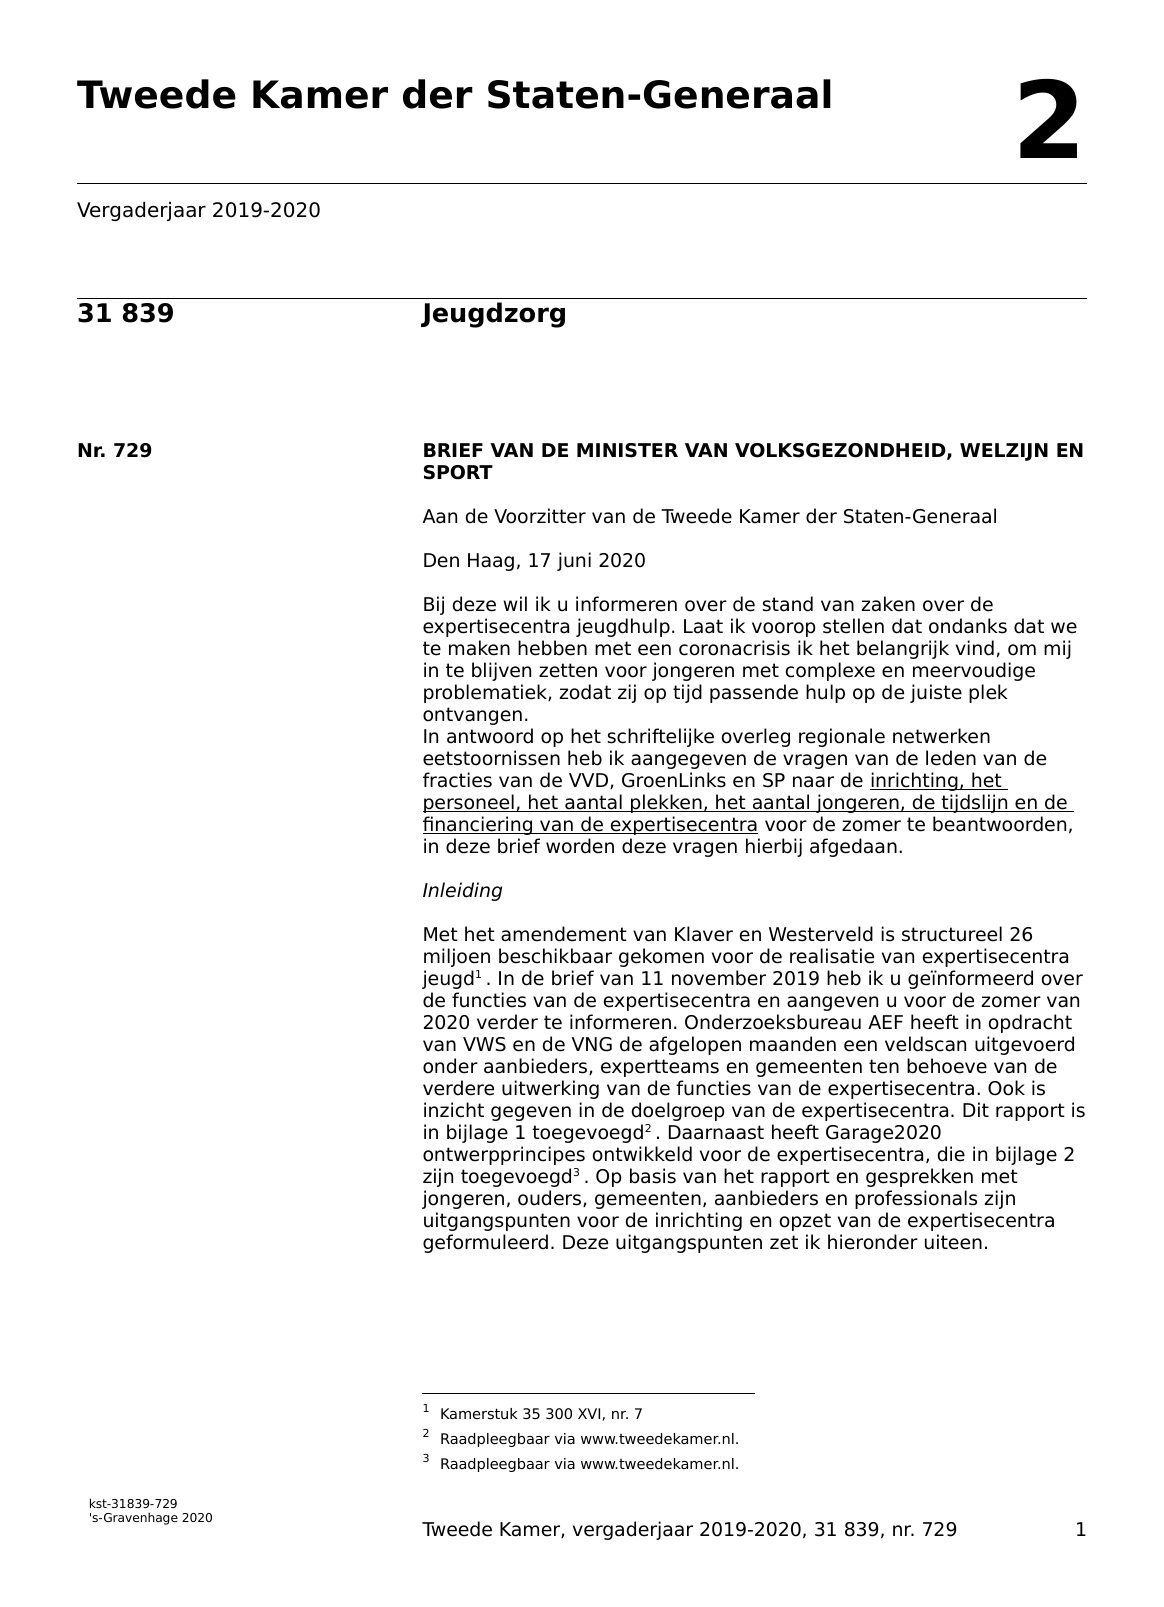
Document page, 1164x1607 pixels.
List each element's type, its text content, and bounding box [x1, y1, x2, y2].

text kst-31839-729 [88, 1497, 323, 1511]
text Met het amendement van Klaver en Westerveld is structureel 26 miljoen beschikbaar gekomen voor de realisatie van expertisecentra jeugd. In de brief van 11 november 2019 heb ik u geïnformeerd over de functies van de expertisecentra en aangeven u voor de zomer van 2020 verder te informeren. Onderzoeksbureau AEF heeft in opdracht van VWS en de VNG de afgelopen maanden een veldscan uitgevoerd onder aanbieders, expertteams en gemeenten ten behoeve van de verdere uitwerking van de functies van de expertisecentra. Ook is inzicht gegeven in de doelgroep van de expertisecentra. Dit rapport is in bijlage 1 toegevoegd. Daarnaast heeft Garage2020 ontwerpprincipes ontwikkeld voor de expertisecentra, die in bijlage 2 zijn toegevoegd. Op basis van het rapport en gesprekken met jongeren, ouders, gemeenten, aanbieders en professionals zijn uitgangspunten voor de inrichting en opzet van de expertisecentra geformuleerd. Deze uitgangspunten zet ik hieronder uiteen. [422, 924, 1087, 1254]
table_header 2 [886, 59, 1087, 183]
text Raadpleegbaar via www.tweedekamer.nl. [422, 1452, 1087, 1474]
subtitle Nr. 729 BRIEF VAN DE MINISTER VAN VOLKSGEZONDHEID, WELZIJN EN SPORT [77, 440, 1087, 484]
table_cell Vergaderjaar 2019-2020 [77, 184, 1087, 298]
subtitle Inleiding [422, 880, 1087, 902]
text In antwoord op het schriftelijke overleg regionale netwerken eetstoornissen heb ik aangegeven de vragen van de leden van de fracties van de VVD, GroenLinks en SP naar de inrichting, het personeel, het aantal plekken, het aantal jongeren, de tijdslijn en de financiering van de expertisecentra voor de zomer te beantwoorden, in deze brief worden deze vragen hierbij afgedaan. [422, 726, 1087, 858]
text Aan de Voorzitter van de Tweede Kamer der Staten-Generaal [422, 506, 1087, 528]
subtitle 31 839 Jeugdzorg [77, 299, 1087, 329]
text Kamerstuk 35 300 XVI, nr. 7 [422, 1402, 1087, 1424]
table_header Tweede Kamer der Staten-Generaal [77, 59, 886, 183]
text Den Haag, 17 juni 2020 [422, 550, 1087, 572]
text Raadpleegbaar via www.tweedekamer.nl. [422, 1427, 1087, 1449]
text Bij deze wil ik u informeren over de stand van zaken over de expertisecentra jeugdhulp. Laat ik voorop stellen dat ondanks dat we te maken hebben met een coronacrisis ik het belangrijk vind, om mij in te blijven zetten voor jongeren met complexe en meervoudige problematiek, zodat zij op tijd passende hulp op de juiste plek ontvangen. [422, 594, 1087, 726]
text 's-Gravenhage 2020 [88, 1511, 323, 1525]
